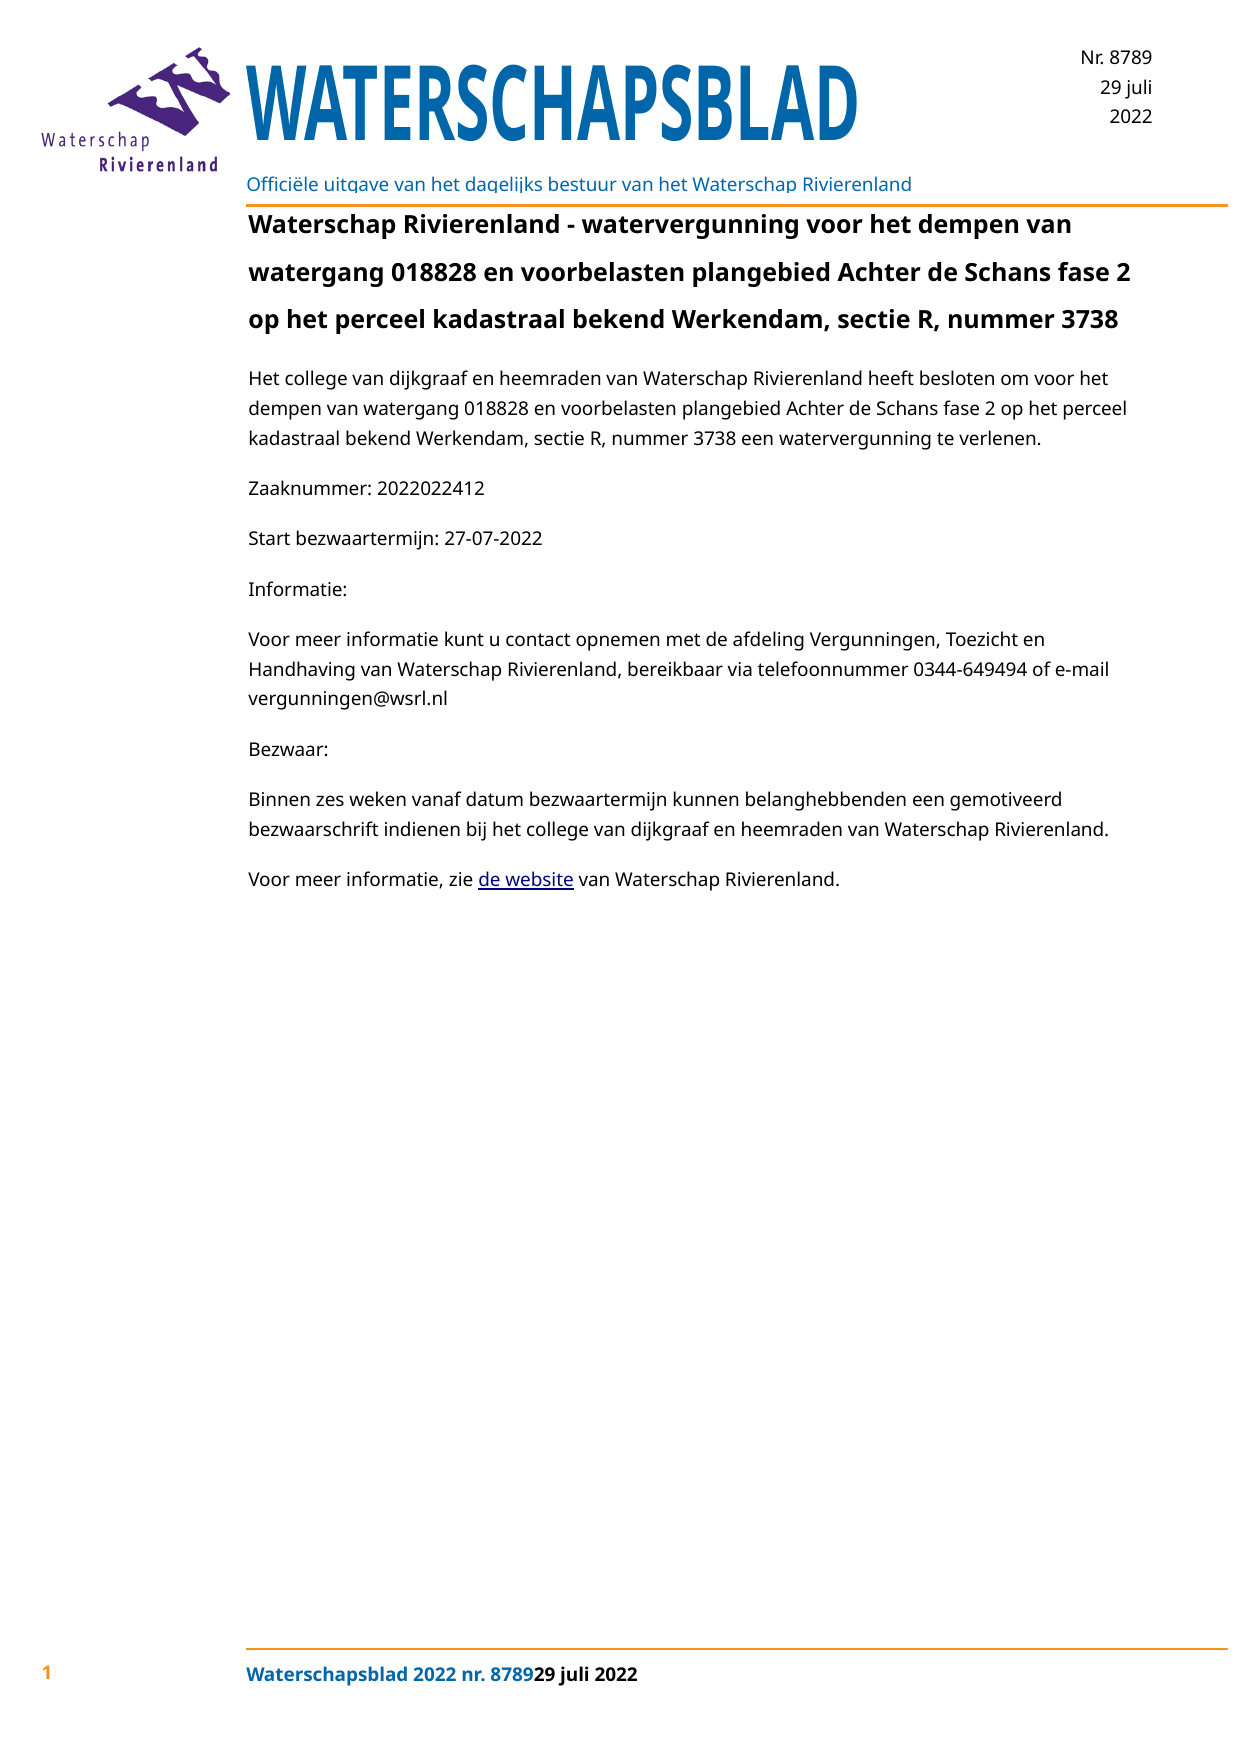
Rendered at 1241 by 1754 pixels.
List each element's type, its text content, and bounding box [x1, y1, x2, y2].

text Het college van dijkgraaf en heemraden van Waterschap Rivierenland heeft besloten om voor het dempen van watergang 018828 en voorbelasten plangebied Achter de Schans fase 2 op het perceel kadastraal bekend Werkendam, sectie R, nummer 3738 een watervergunning te verlenen. [248, 366, 1152, 450]
text Waterschap Rivierenland - watervergunning voor het dempen van watergang 018828 en voorbelasten plangebied Achter de Schans fase 2 op het perceel kadastraal bekend Werkendam, sectie R, nummer 3738 [248, 207, 1152, 336]
text Bezwaar: [248, 736, 1152, 762]
text Voor meer informatie, zie de website van Waterschap Rivierenland. [248, 866, 1152, 892]
text Start bezwaartermijn: 27-07-2022 [248, 526, 1152, 551]
text Informatie: [248, 576, 1152, 602]
picture [41, 47, 231, 172]
text Zaaknummer: 2022022412 [248, 475, 1152, 501]
text Voor meer informatie kunt u contact opnemen met de afdeling Vergunningen, Toezicht en Handhaving van Waterschap Rivierenland, bereikbaar via telefoonnummer 0344-649494 of e-mail vergunningen@wsrl.nl [248, 626, 1152, 711]
text Binnen zes weken vanaf datum bezwaartermijn kunnen belanghebbenden een gemotiveerd bezwaarschrift indienen bij het college van dijkgraaf en heemraden van Waterschap Rivierenland. [248, 786, 1152, 842]
